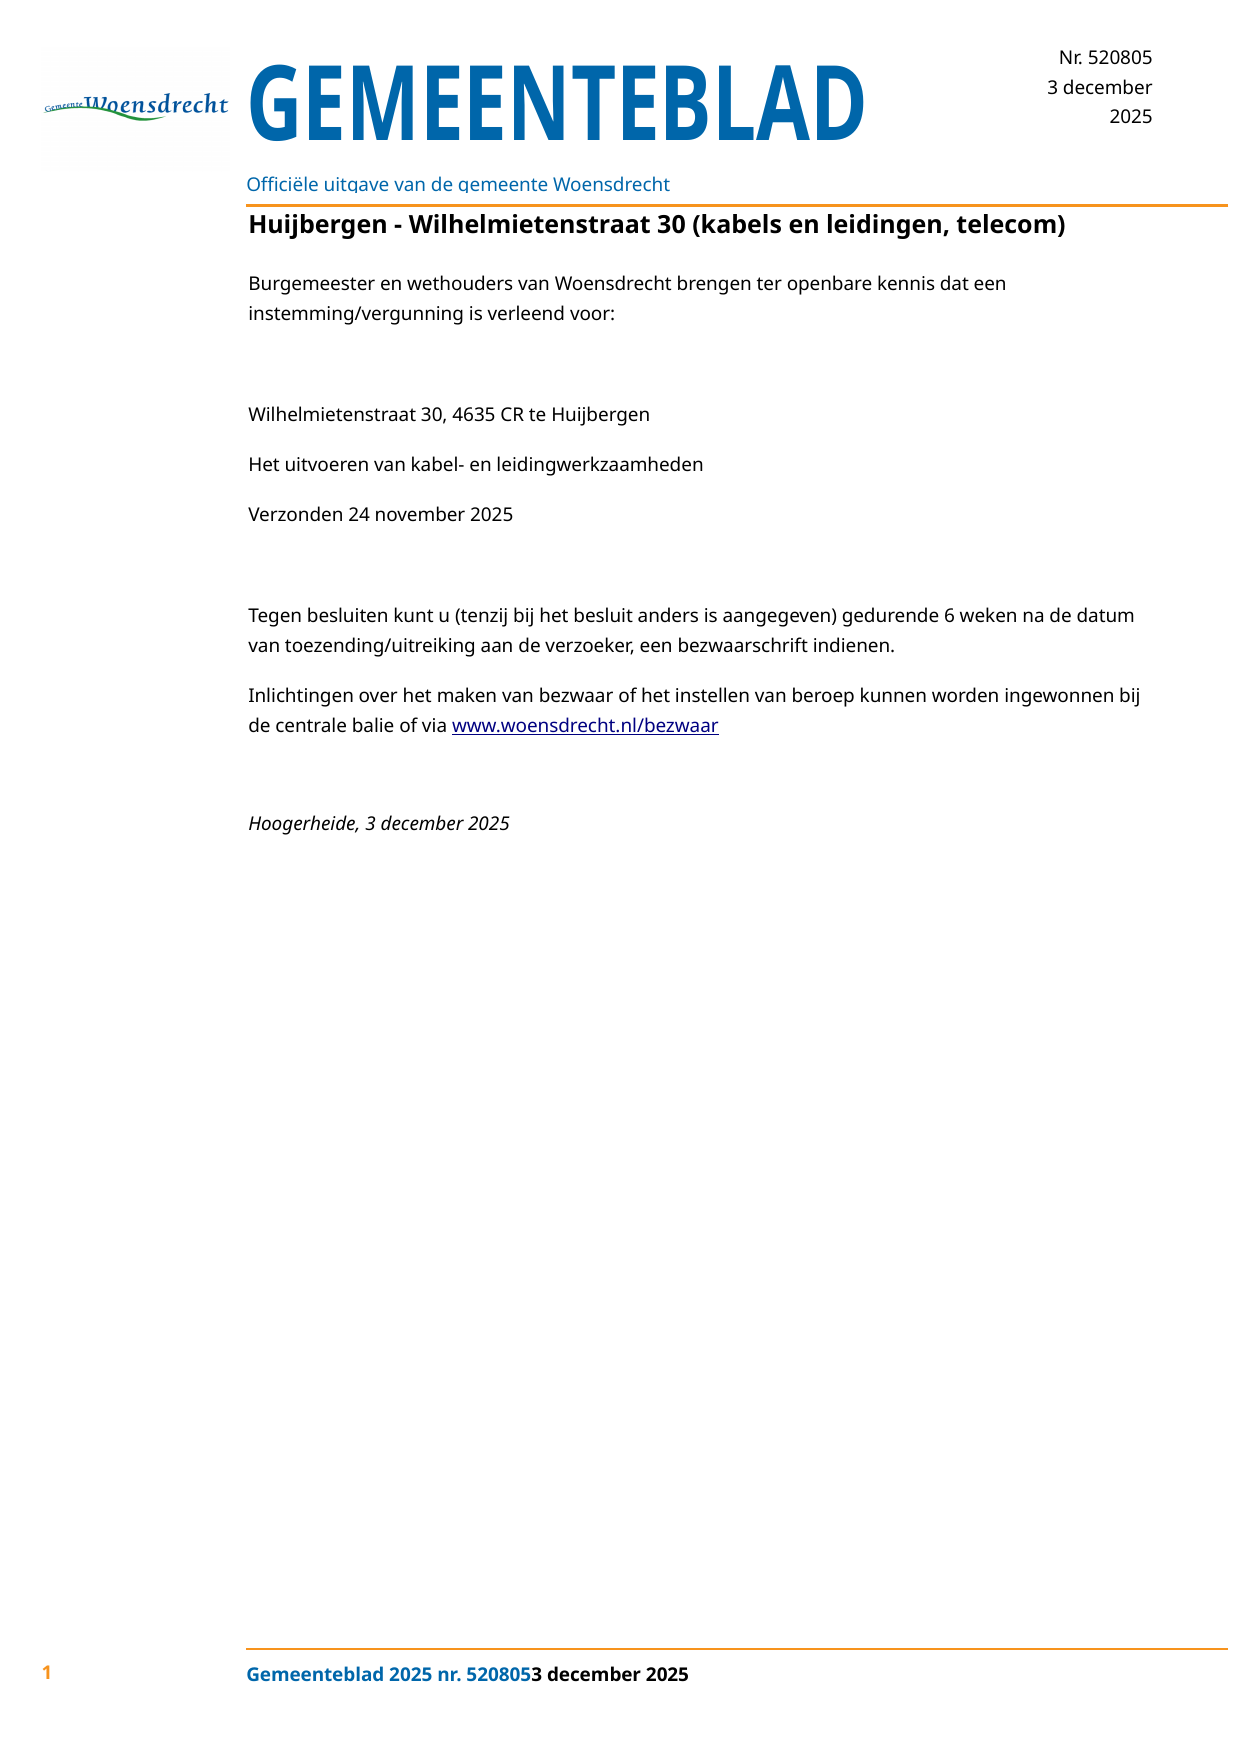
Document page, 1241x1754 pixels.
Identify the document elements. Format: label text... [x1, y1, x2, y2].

text Verzonden 24 november 2025 [248, 502, 1152, 527]
text Tegen besluiten kunt u (tenzij bij het besluit anders is aangegeven) gedurende 6 weken na de datum van toezending/uitreiking aan de verzoeker, een bezwaarschrift indienen. [248, 602, 1152, 658]
text Wilhelmietenstraat 30, 4635 CR te Huijbergen [248, 401, 1152, 426]
text Inlichtingen over het maken van bezwaar of het instellen van beroep kunnen worden ingewonnen bij de centrale balie of via www.woensdrecht.nl/bezwaar [248, 682, 1152, 738]
picture [41, 47, 231, 172]
text Burgemeester en wethouders van Woensdrecht brengen ter openbare kennis dat een instemming/vergunning is verleend voor: [248, 270, 1152, 326]
text Het uitvoeren van kabel- en leidingwerkzaamheden [248, 451, 1152, 477]
text Hoogerheide, 3 december 2025 [248, 810, 1152, 836]
text Huijbergen - Wilhelmietenstraat 30 (kabels en leidingen, telecom) [248, 207, 1152, 241]
